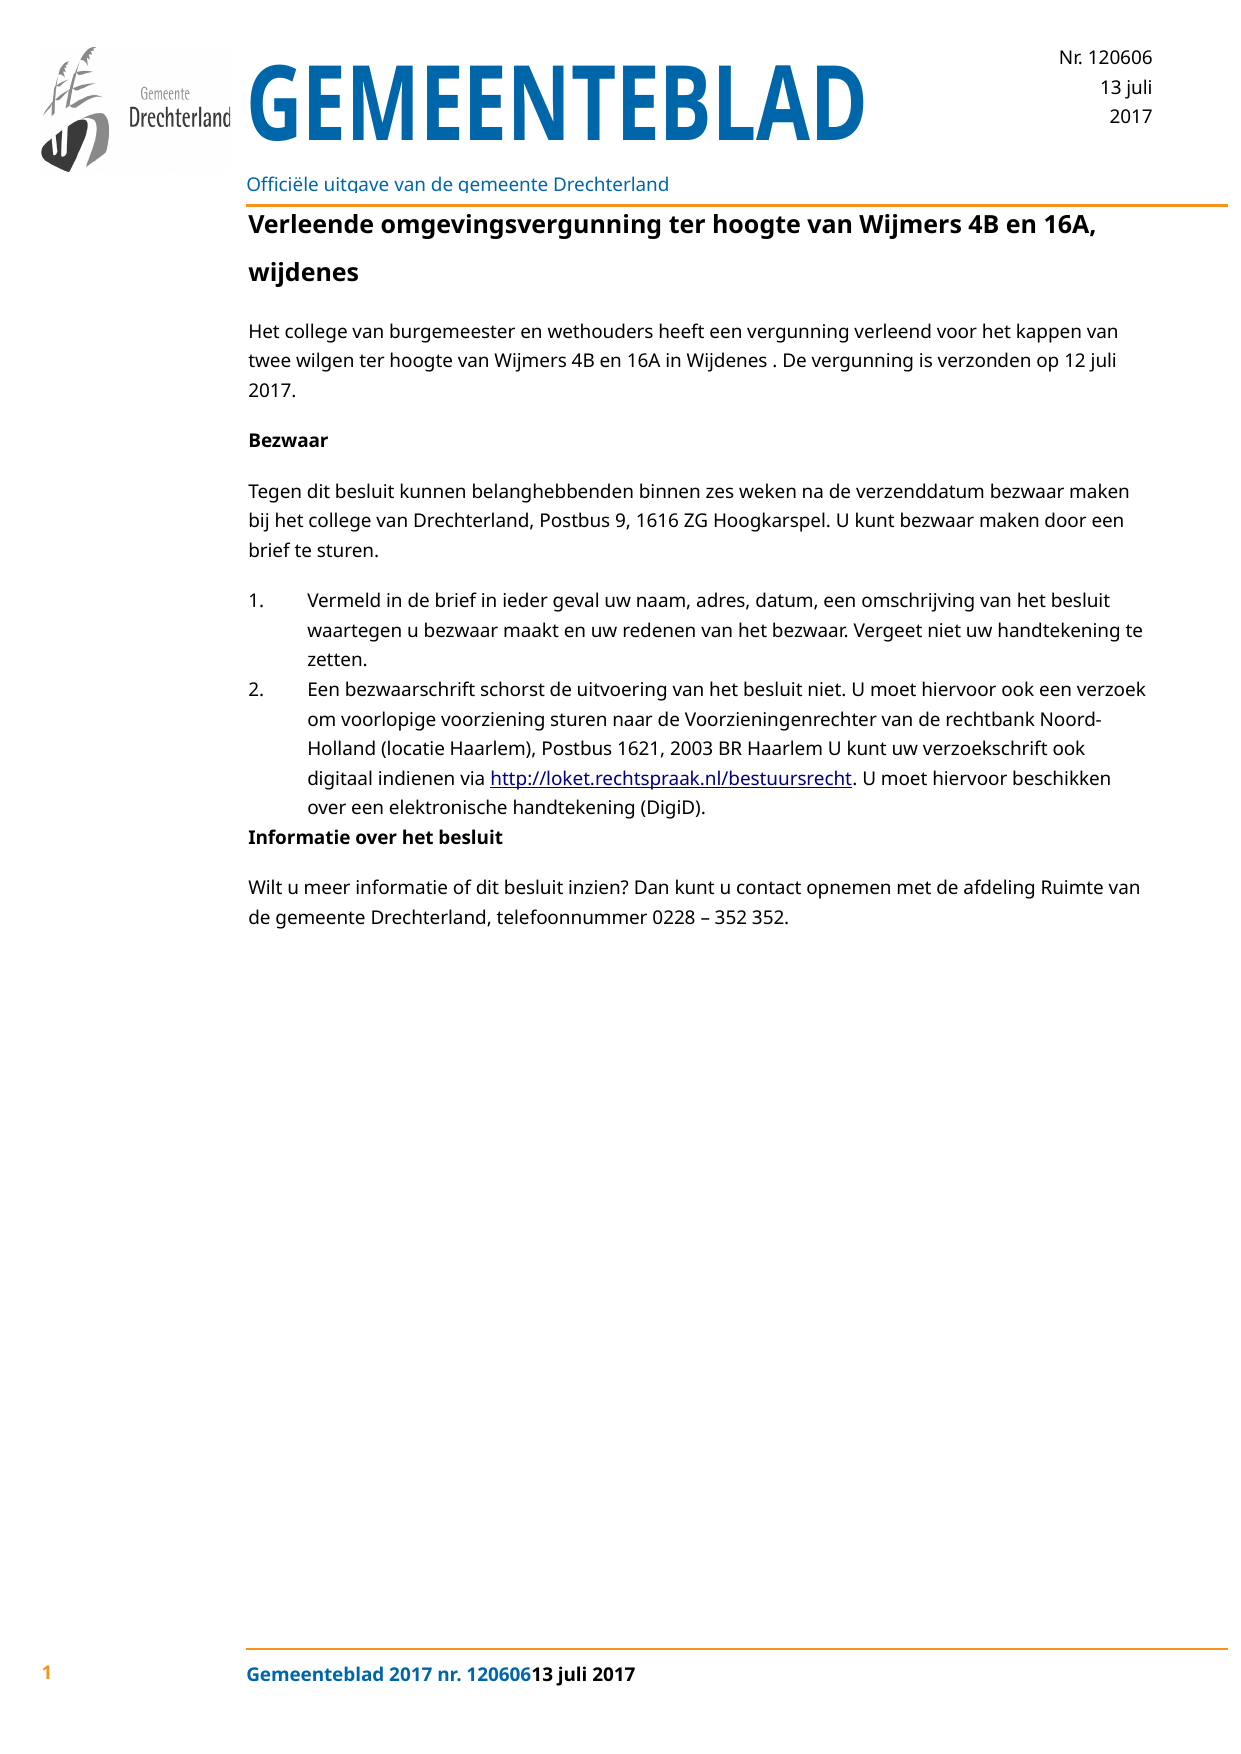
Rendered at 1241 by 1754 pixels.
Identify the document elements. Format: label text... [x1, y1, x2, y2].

text Het college van burgemeester en wethouders heeft een vergunning verleend voor het kappen van twee wilgen ter hoogte van Wijmers 4B en 16A in Wijdenes . De vergunning is verzonden op 12 juli 2017. [248, 318, 1152, 403]
text Wilt u meer informatie of dit besluit inzien? Dan kunt u contact opnemen met de afdeling Ruimte van de gemeente Drechterland, telefoonnummer 0228 – 352 352. [248, 874, 1152, 930]
list Vermeld in de brief in ieder geval uw naam, adres, datum, een omschrijving van het besluit waartegen u bezwaar maakt en uw redenen van het bezwaar. Vergeet niet uw handtekening te zetten. [248, 587, 1152, 672]
list Een bezwaarschrift schorst de uitvoering van het besluit niet. U moet hiervoor ook een verzoek om voorlopige voorziening sturen naar de Voorzieningenrechter van de rechtbank Noord-Holland (locatie Haarlem), Postbus 1621, 2003 BR Haarlem U kunt uw verzoekschrift ook digitaal indienen via http://loket.rechtspraak.nl/bestuursrecht. U moet hiervoor beschikken over een elektronische handtekening (DigiD). [248, 676, 1152, 820]
text Verleende omgevingsvergunning ter hoogte van Wijmers 4B en 16A, wijdenes [248, 207, 1152, 288]
text Informatie over het besluit [248, 824, 1152, 850]
text Tegen dit besluit kunnen belanghebbenden binnen zes weken na de verzenddatum bezwaar maken bij het college van Drechterland, Postbus 9, 1616 ZG Hoogkarspel. U kunt bezwaar maken door een brief te sturen. [248, 478, 1152, 563]
text Bezwaar [248, 427, 1152, 453]
picture [41, 47, 231, 172]
